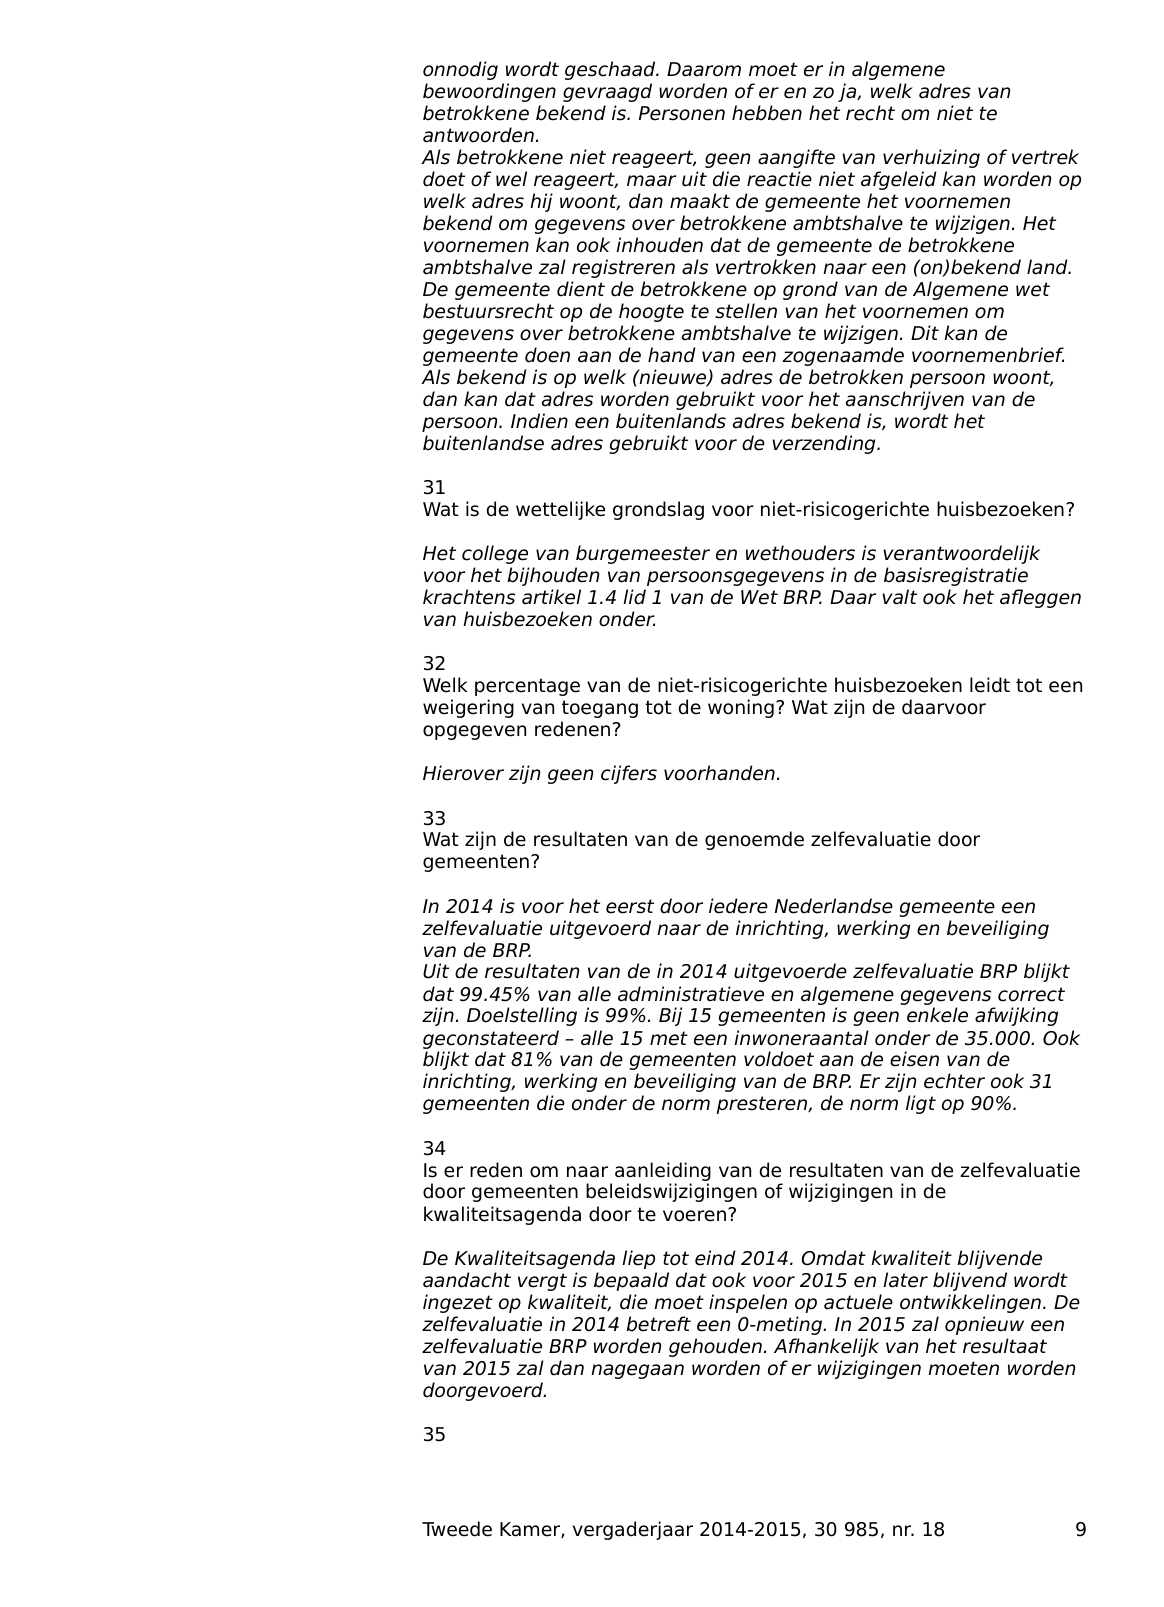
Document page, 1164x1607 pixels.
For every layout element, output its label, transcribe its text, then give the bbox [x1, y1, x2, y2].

text 32 [422, 653, 1087, 675]
text Uit de resultaten van de in 2014 uitgevoerde zelfevaluatie BRP blijkt dat 99.45% van alle administratieve en algemene gegevens correct zijn. Doelstelling is 99%. Bij 15 gemeenten is geen enkele afwijking geconstateerd – alle 15 met een inwoneraantal onder de 35.000. Ook blijkt dat 81% van de gemeenten voldoet aan de eisen van de inrichting, werking en beveiliging van de BRP. Er zijn echter ook 31 gemeenten die onder de norm presteren, de norm ligt op 90%. [422, 961, 1087, 1115]
text Het college van burgemeester en wethouders is verantwoordelijk voor het bijhouden van persoonsgegevens in de basisregistratie krachtens artikel 1.4 lid 1 van de Wet BRP. Daar valt ook het afleggen van huisbezoeken onder. [422, 543, 1087, 631]
text De Kwaliteitsagenda liep tot eind 2014. Omdat kwaliteit blijvende aandacht vergt is bepaald dat ook voor 2015 en later blijvend wordt ingezet op kwaliteit, die moet inspelen op actuele ontwikkelingen. De zelfevaluatie in 2014 betreft een 0-meting. In 2015 zal opnieuw een zelfevaluatie BRP worden gehouden. Afhankelijk van het resultaat van 2015 zal dan nagegaan worden of er wijzigingen moeten worden doorgevoerd. [422, 1248, 1087, 1401]
text Welk percentage van de niet-risicogerichte huisbezoeken leidt tot een weigering van toegang tot de woning? Wat zijn de daarvoor opgegeven redenen? [422, 675, 1087, 741]
text Wat is de wettelijke grondslag voor niet-risicogerichte huisbezoeken? [422, 499, 1087, 521]
text Hierover zijn geen cijfers voorhanden. [422, 763, 1087, 785]
text Wat zijn de resultaten van de genoemde zelfevaluatie door gemeenten? [422, 829, 1087, 873]
text 31 [422, 477, 1087, 499]
text Als betrokkene niet reageert, geen aangifte van verhuizing of vertrek doet of wel reageert, maar uit die reactie niet afgeleid kan worden op welk adres hij woont, dan maakt de gemeente het voornemen bekend om gegevens over betrokkene ambtshalve te wijzigen. Het voornemen kan ook inhouden dat de gemeente de betrokkene ambtshalve zal registreren als vertrokken naar een (on)bekend land. De gemeente dient de betrokkene op grond van de Algemene wet bestuursrecht op de hoogte te stellen van het voornemen om gegevens over betrokkene ambtshalve te wijzigen. Dit kan de gemeente doen aan de hand van een zogenaamde voornemenbrief. Als bekend is op welk (nieuwe) adres de betrokken persoon woont, dan kan dat adres worden gebruikt voor het aanschrijven van de persoon. Indien een buitenlands adres bekend is, wordt het buitenlandse adres gebruikt voor de verzending. [422, 147, 1087, 455]
text 35 [422, 1424, 1087, 1446]
text 33 [422, 807, 1087, 829]
text In 2014 is voor het eerst door iedere Nederlandse gemeente een zelfevaluatie uitgevoerd naar de inrichting, werking en beveiliging van de BRP. [422, 896, 1087, 961]
text 34 [422, 1137, 1087, 1159]
text onnodig wordt geschaad. Daarom moet er in algemene bewoordingen gevraagd worden of er en zo ja, welk adres van betrokkene bekend is. Personen hebben het recht om niet te antwoorden. [422, 59, 1087, 147]
text Is er reden om naar aanleiding van de resultaten van de zelfevaluatie door gemeenten beleidswijzigingen of wijzigingen in de kwaliteitsagenda door te voeren? [422, 1159, 1087, 1225]
